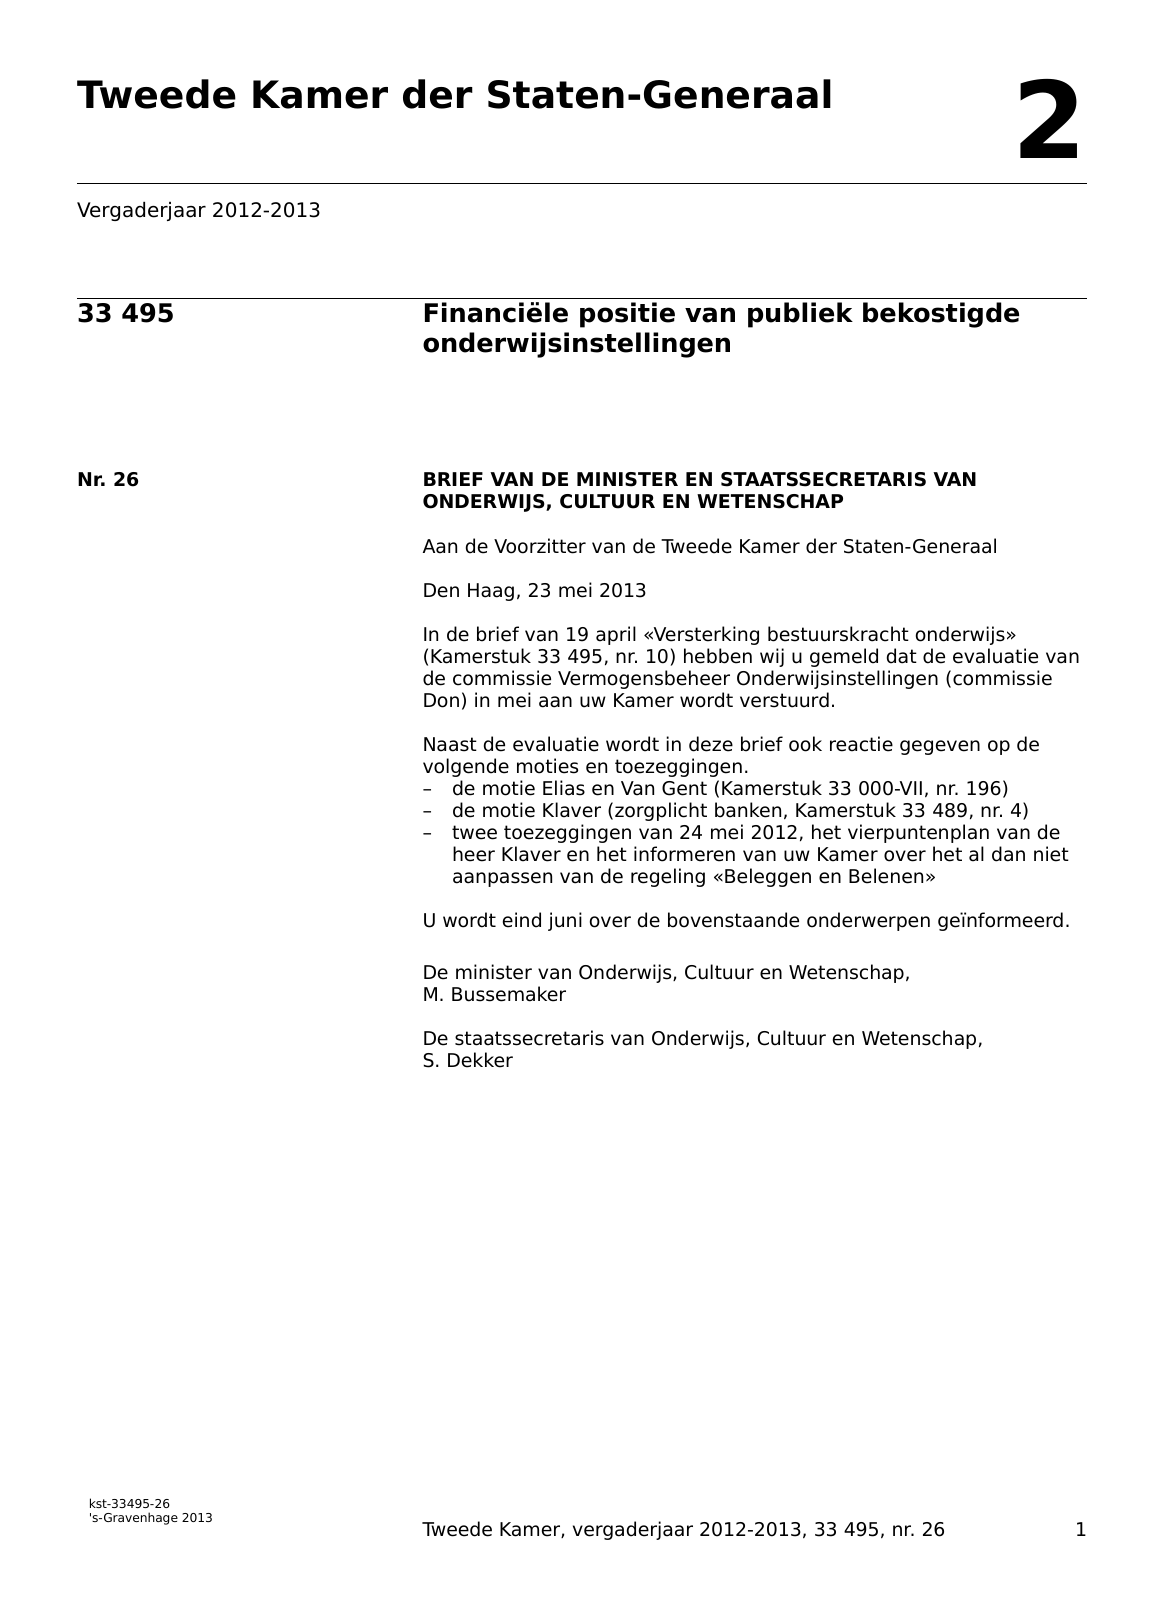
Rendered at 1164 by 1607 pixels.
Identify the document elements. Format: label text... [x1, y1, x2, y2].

text De staatssecretaris van Onderwijs, Cultuur en Wetenschap, S. Dekker [422, 1028, 1087, 1072]
table_header Tweede Kamer der Staten-Generaal [77, 59, 886, 183]
text De minister van Onderwijs, Cultuur en Wetenschap, M. Bussemaker [422, 962, 1087, 1006]
text Den Haag, 23 mei 2013 [422, 580, 1087, 602]
text In de brief van 19 april «Versterking bestuurskracht onderwijs» (Kamerstuk 33 495, nr. 10) hebben wij u gemeld dat de evaluatie van de commissie Vermogensbeheer Onderwijsinstellingen (commissie Don) in mei aan uw Kamer wordt verstuurd. [422, 624, 1087, 712]
text – twee toezeggingen van 24 mei 2012, het vierpuntenplan van de heer Klaver en het informeren van uw Kamer over het al dan niet aanpassen van de regeling «Beleggen en Belenen» [422, 822, 1087, 888]
table_cell Vergaderjaar 2012-2013 [77, 184, 1087, 298]
table_header 2 [886, 59, 1087, 183]
text U wordt eind juni over de bovenstaande onderwerpen geïnformeerd. [422, 910, 1087, 932]
subtitle Nr. 26 BRIEF VAN DE MINISTER EN STAATSSECRETARIS VAN ONDERWIJS, CULTUUR EN WETENSCHAP [77, 469, 1087, 513]
subtitle 33 495 Financiële positie van publiek bekostigde onderwijsinstellingen [77, 299, 1087, 358]
text – de motie Klaver (zorgplicht banken, Kamerstuk 33 489, nr. 4) [422, 800, 1087, 822]
text – de motie Elias en Van Gent (Kamerstuk 33 000-VII, nr. 196) [422, 778, 1087, 800]
text Naast de evaluatie wordt in deze brief ook reactie gegeven op de volgende moties en toezeggingen. [422, 734, 1087, 778]
text kst-33495-26 [88, 1497, 323, 1511]
text Aan de Voorzitter van de Tweede Kamer der Staten-Generaal [422, 536, 1087, 557]
text 's-Gravenhage 2013 [88, 1511, 323, 1525]
